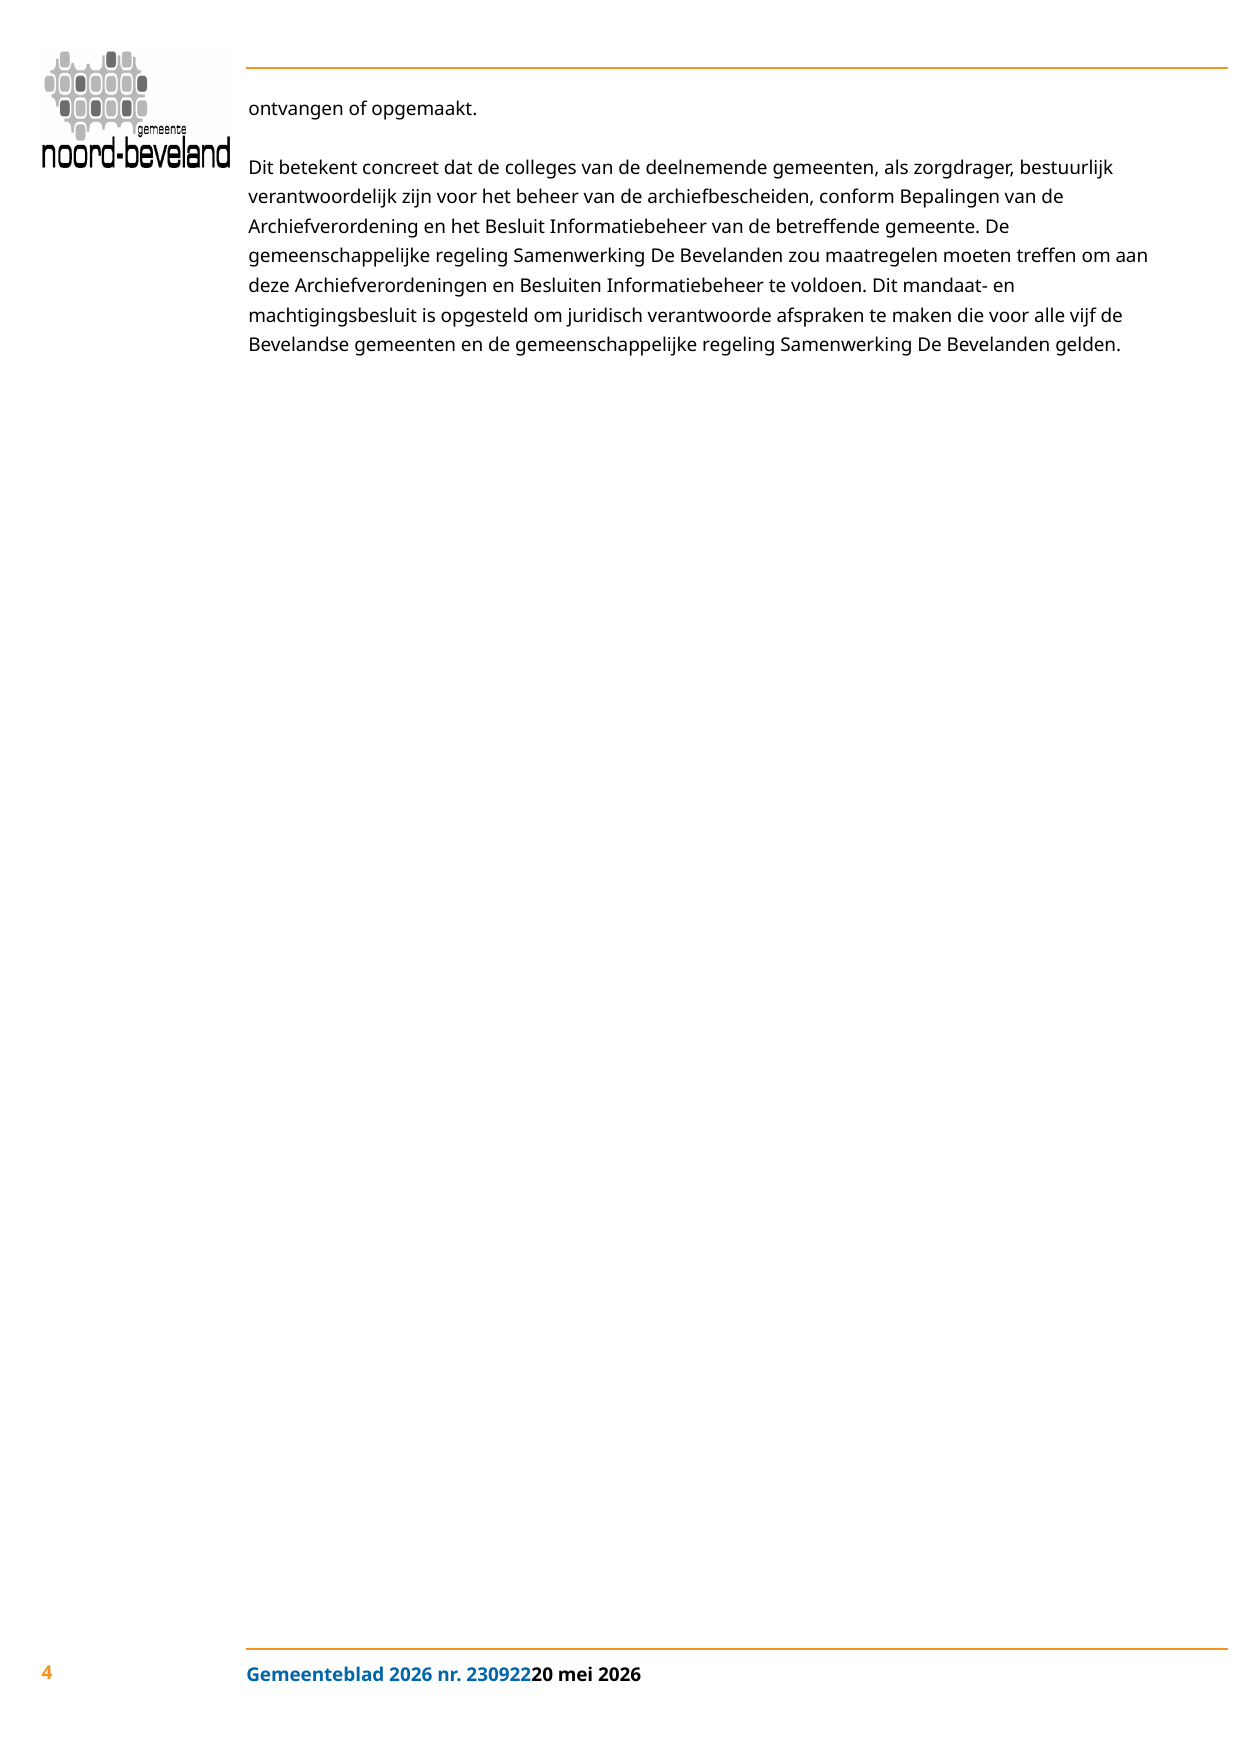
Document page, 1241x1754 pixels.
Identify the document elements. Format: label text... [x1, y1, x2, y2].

picture [41, 47, 231, 172]
text Dit betekent concreet dat de colleges van de deelnemende gemeenten, als zorgdrager, bestuurlijk verantwoordelijk zijn voor het beheer van de archiefbescheiden, conform Bepalingen van de Archiefverordening en het Besluit Informatiebeheer van de betreffende gemeente. De gemeenschappelijke regeling Samenwerking De Bevelanden zou maatregelen moeten treffen om aan deze Archiefverordeningen en Besluiten Informatiebeheer te voldoen. Dit mandaat- en machtigingsbesluit is opgesteld om juridisch verantwoorde afspraken te maken die voor alle vijf de Bevelandse gemeenten en de gemeenschappelijke regeling Samenwerking De Bevelanden gelden. [248, 154, 1152, 357]
text ontvangen of opgemaakt. [248, 95, 1152, 121]
